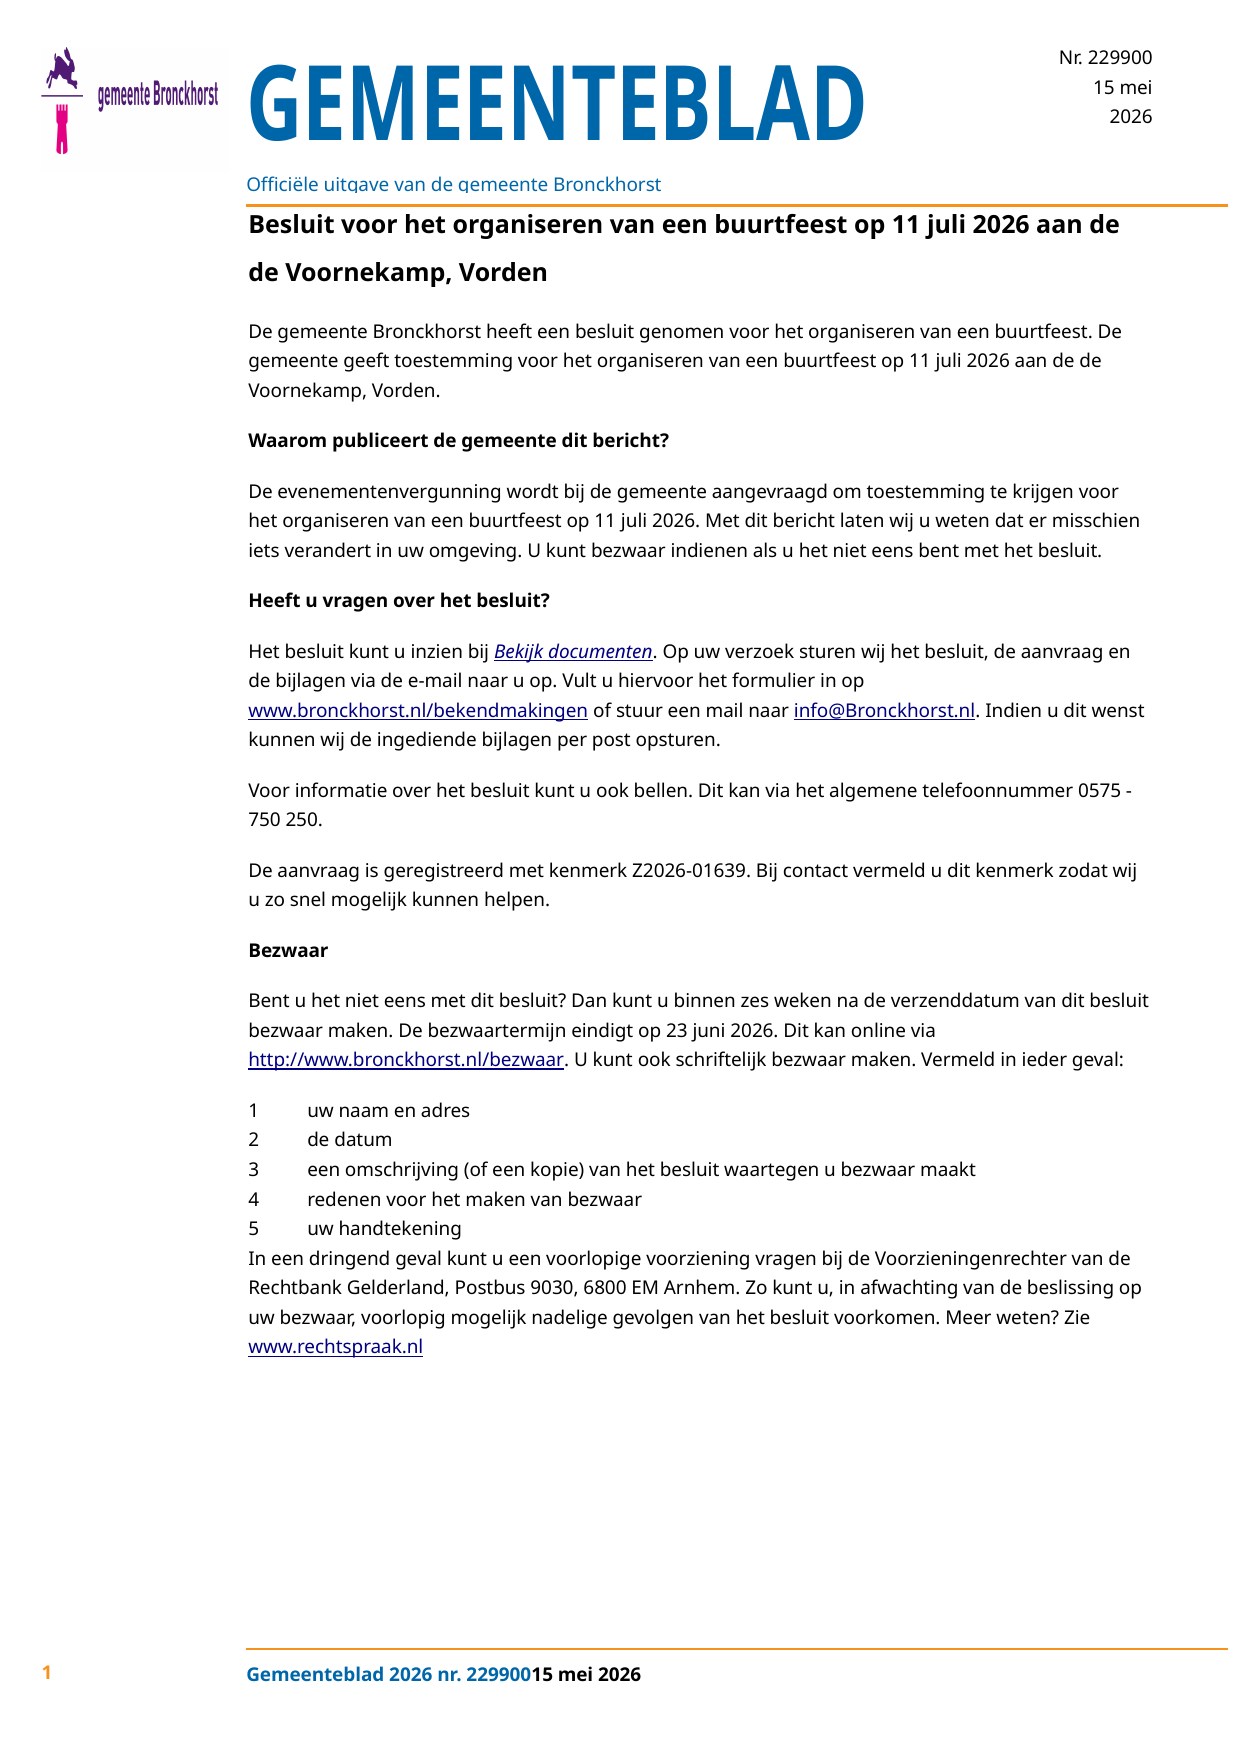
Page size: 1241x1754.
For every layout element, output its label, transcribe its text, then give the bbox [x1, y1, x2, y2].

text Bezwaar [248, 937, 1152, 963]
text Waarom publiceert de gemeente dit bericht? [248, 427, 1152, 453]
text De evenementenvergunning wordt bij de gemeente aangevraagd om toestemming te krijgen voor het organiseren van een buurtfeest op 11 juli 2026. Met dit bericht laten wij u weten dat er misschien iets verandert in uw omgeving. U kunt bezwaar indienen als u het niet eens bent met het besluit. [248, 478, 1152, 563]
list uw handtekening [248, 1215, 1152, 1241]
text Bent u het niet eens met dit besluit? Dan kunt u binnen zes weken na de verzenddatum van dit besluit bezwaar maken. De bezwaartermijn eindigt op 23 juni 2026. Dit kan online via http://www.bronckhorst.nl/bezwaar. U kunt ook schriftelijk bezwaar maken. Vermeld in ieder geval: [248, 987, 1152, 1072]
list de datum [248, 1127, 1152, 1152]
list een omschrijving (of een kopie) van het besluit waartegen u bezwaar maakt [248, 1156, 1152, 1182]
text Het besluit kunt u inzien bij Bekijk documenten. Op uw verzoek sturen wij het besluit, de aanvraag en de bijlagen via de e-mail naar u op. Vult u hiervoor het formulier in op www.bronckhorst.nl/bekendmakingen of stuur een mail naar info@Bronckhorst.nl. Indien u dit wenst kunnen wij de ingediende bijlagen per post opsturen. [248, 638, 1152, 752]
text Heeft u vragen over het besluit? [248, 587, 1152, 613]
text In een dringend geval kunt u een voorlopige voorziening vragen bij de Voorzieningenrechter van de Rechtbank Gelderland, Postbus 9030, 6800 EM Arnhem. Zo kunt u, in afwachting van de beslissing op uw bezwaar, voorlopig mogelijk nadelige gevolgen van het besluit voorkomen. Meer weten? Zie www.rechtspraak.nl [248, 1245, 1152, 1359]
picture [41, 47, 231, 172]
list redenen voor het maken van bezwaar [248, 1186, 1152, 1212]
list uw naam en adres [248, 1097, 1152, 1123]
text Voor informatie over het besluit kunt u ook bellen. Dit kan via het algemene telefoonnummer 0575 - 750 250. [248, 777, 1152, 832]
text Besluit voor het organiseren van een buurtfeest op 11 juli 2026 aan de de Voornekamp, Vorden [248, 207, 1152, 288]
text De gemeente Bronckhorst heeft een besluit genomen voor het organiseren van een buurtfeest. De gemeente geeft toestemming voor het organiseren van een buurtfeest op 11 juli 2026 aan de de Voornekamp, Vorden. [248, 318, 1152, 403]
text De aanvraag is geregistreerd met kenmerk Z2026-01639. Bij contact vermeld u dit kenmerk zodat wij u zo snel mogelijk kunnen helpen. [248, 857, 1152, 912]
